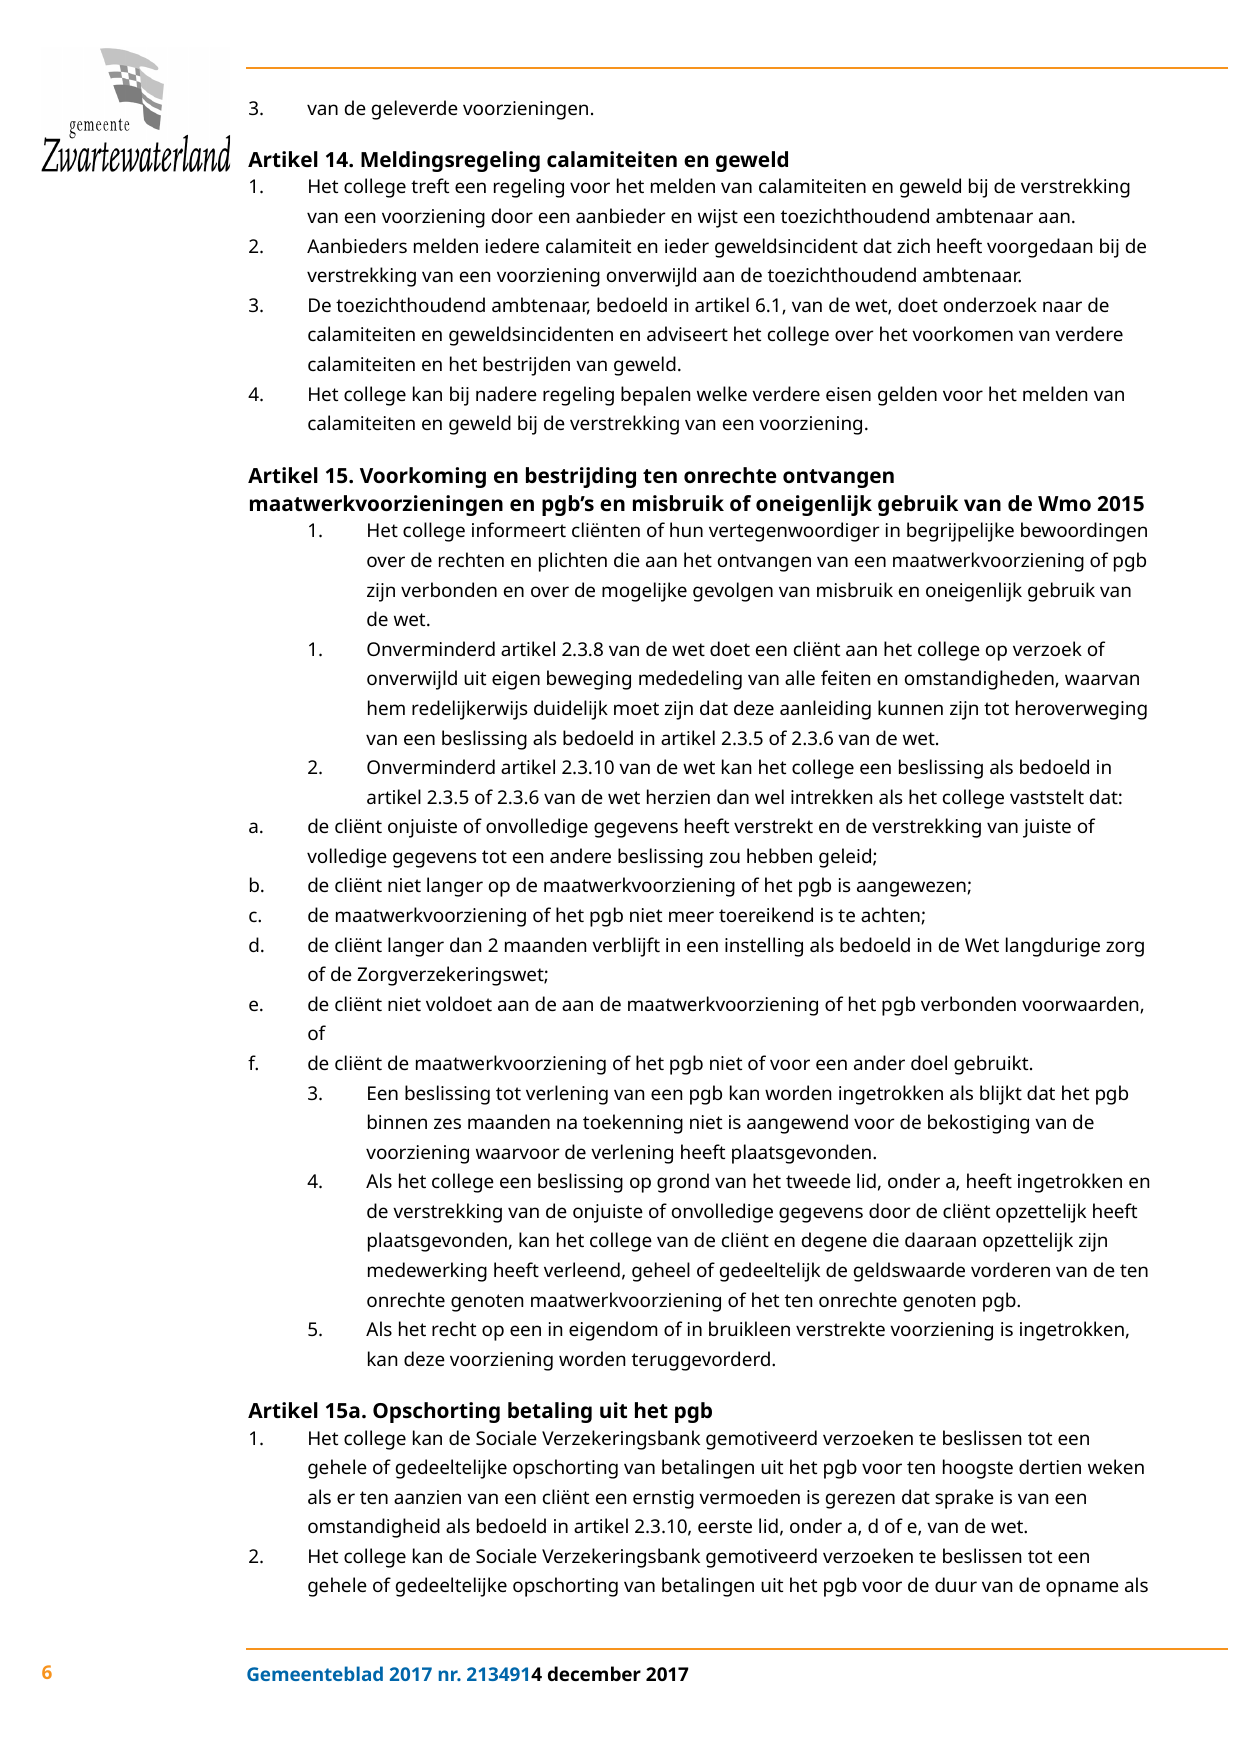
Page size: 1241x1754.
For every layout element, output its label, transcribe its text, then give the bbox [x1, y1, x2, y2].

list Het college treft een regeling voor het melden van calamiteiten en geweld bij de verstrekking van een voorziening door een aanbieder en wijst een toezichthoudend ambtenaar aan. [248, 174, 1152, 229]
picture [41, 47, 231, 172]
list Het college kan de Sociale Verzekeringsbank gemotiveerd verzoeken te beslissen tot een gehele of gedeeltelijke opschorting van betalingen uit het pgb voor de duur van de opname als [248, 1543, 1152, 1598]
list Aanbieders melden iedere calamiteit en ieder geweldsincident dat zich heeft voorgedaan bij de verstrekking van een voorziening onverwijld aan de toezichthoudend ambtenaar. [248, 233, 1152, 288]
list de cliënt langer dan 2 maanden verblijft in een instelling als bedoeld in de Wet langdurige zorg of de Zorgverzekeringswet; [248, 932, 1152, 987]
list de cliënt de maatwerkvoorziening of het pgb niet of voor een ander doel gebruikt. [248, 1050, 1152, 1076]
text Artikel 14. Meldingsregeling calamiteiten en geweld [248, 145, 1152, 174]
list Onverminderd artikel 2.3.10 van de wet kan het college een beslissing als bedoeld in artikel 2.3.5 of 2.3.6 van de wet herzien dan wel intrekken als het college vaststelt dat: [307, 754, 1152, 809]
list Het college kan de Sociale Verzekeringsbank gemotiveerd verzoeken te beslissen tot een gehele of gedeeltelijke opschorting van betalingen uit het pgb voor ten hoogste dertien weken als er ten aanzien van een cliënt een ernstig vermoeden is gerezen dat sprake is van een omstandigheid als bedoeld in artikel 2.3.10, eerste lid, onder a, d of e, van de wet. [248, 1425, 1152, 1539]
list de cliënt niet voldoet aan de aan de maatwerkvoorziening of het pgb verbonden voorwaarden, of [248, 991, 1152, 1046]
list Als het recht op een in eigendom of in bruikleen verstrekte voorziening is ingetrokken, kan deze voorziening worden teruggevorderd. [307, 1316, 1152, 1372]
text Artikel 15. Voorkoming en bestrijding ten onrechte ontvangen maatwerkvoorzieningen en pgb’s en misbruik of oneigenlijk gebruik van de Wmo 2015 [248, 461, 1152, 518]
list Het college informeert cliënten of hun vertegenwoordiger in begrijpelijke bewoordingen over de rechten en plichten die aan het ontvangen van een maatwerkvoorziening of pgb zijn verbonden en over de mogelijke gevolgen van misbruik en oneigenlijk gebruik van de wet. [307, 518, 1152, 632]
list Onverminderd artikel 2.3.8 van de wet doet een cliënt aan het college op verzoek of onverwijld uit eigen beweging mededeling van alle feiten en omstandigheden, waarvan hem redelijkerwijs duidelijk moet zijn dat deze aanleiding kunnen zijn tot heroverweging van een beslissing als bedoeld in artikel 2.3.5 of 2.3.6 van de wet. [307, 636, 1152, 750]
list van de geleverde voorzieningen. [248, 95, 1152, 121]
list Een beslissing tot verlening van een pgb kan worden ingetrokken als blijkt dat het pgb binnen zes maanden na toekenning niet is aangewend voor de bekostiging van de voorziening waarvoor de verlening heeft plaatsgevonden. [307, 1080, 1152, 1164]
text Artikel 15a. Opschorting betaling uit het pgb [248, 1396, 1152, 1425]
list de cliënt niet langer op de maatwerkvoorziening of het pgb is aangewezen; [248, 873, 1152, 898]
list Als het college een beslissing op grond van het tweede lid, onder a, heeft ingetrokken en de verstrekking van de onjuiste of onvolledige gegevens door de cliënt opzettelijk heeft plaatsgevonden, kan het college van de cliënt en degene die daaraan opzettelijk zijn medewerking heeft verleend, geheel of gedeeltelijk de geldswaarde vorderen van de ten onrechte genoten maatwerkvoorziening of het ten onrechte genoten pgb. [307, 1168, 1152, 1312]
list De toezichthoudend ambtenaar, bedoeld in artikel 6.1, van de wet, doet onderzoek naar de calamiteiten en geweldsincidenten en adviseert het college over het voorkomen van verdere calamiteiten en het bestrijden van geweld. [248, 292, 1152, 377]
list de maatwerkvoorziening of het pgb niet meer toereikend is te achten; [248, 902, 1152, 928]
list Het college kan bij nadere regeling bepalen welke verdere eisen gelden voor het melden van calamiteiten en geweld bij de verstrekking van een voorziening. [248, 381, 1152, 436]
list de cliënt onjuiste of onvolledige gegevens heeft verstrekt en de verstrekking van juiste of volledige gegevens tot een andere beslissing zou hebben geleid; [248, 813, 1152, 869]
